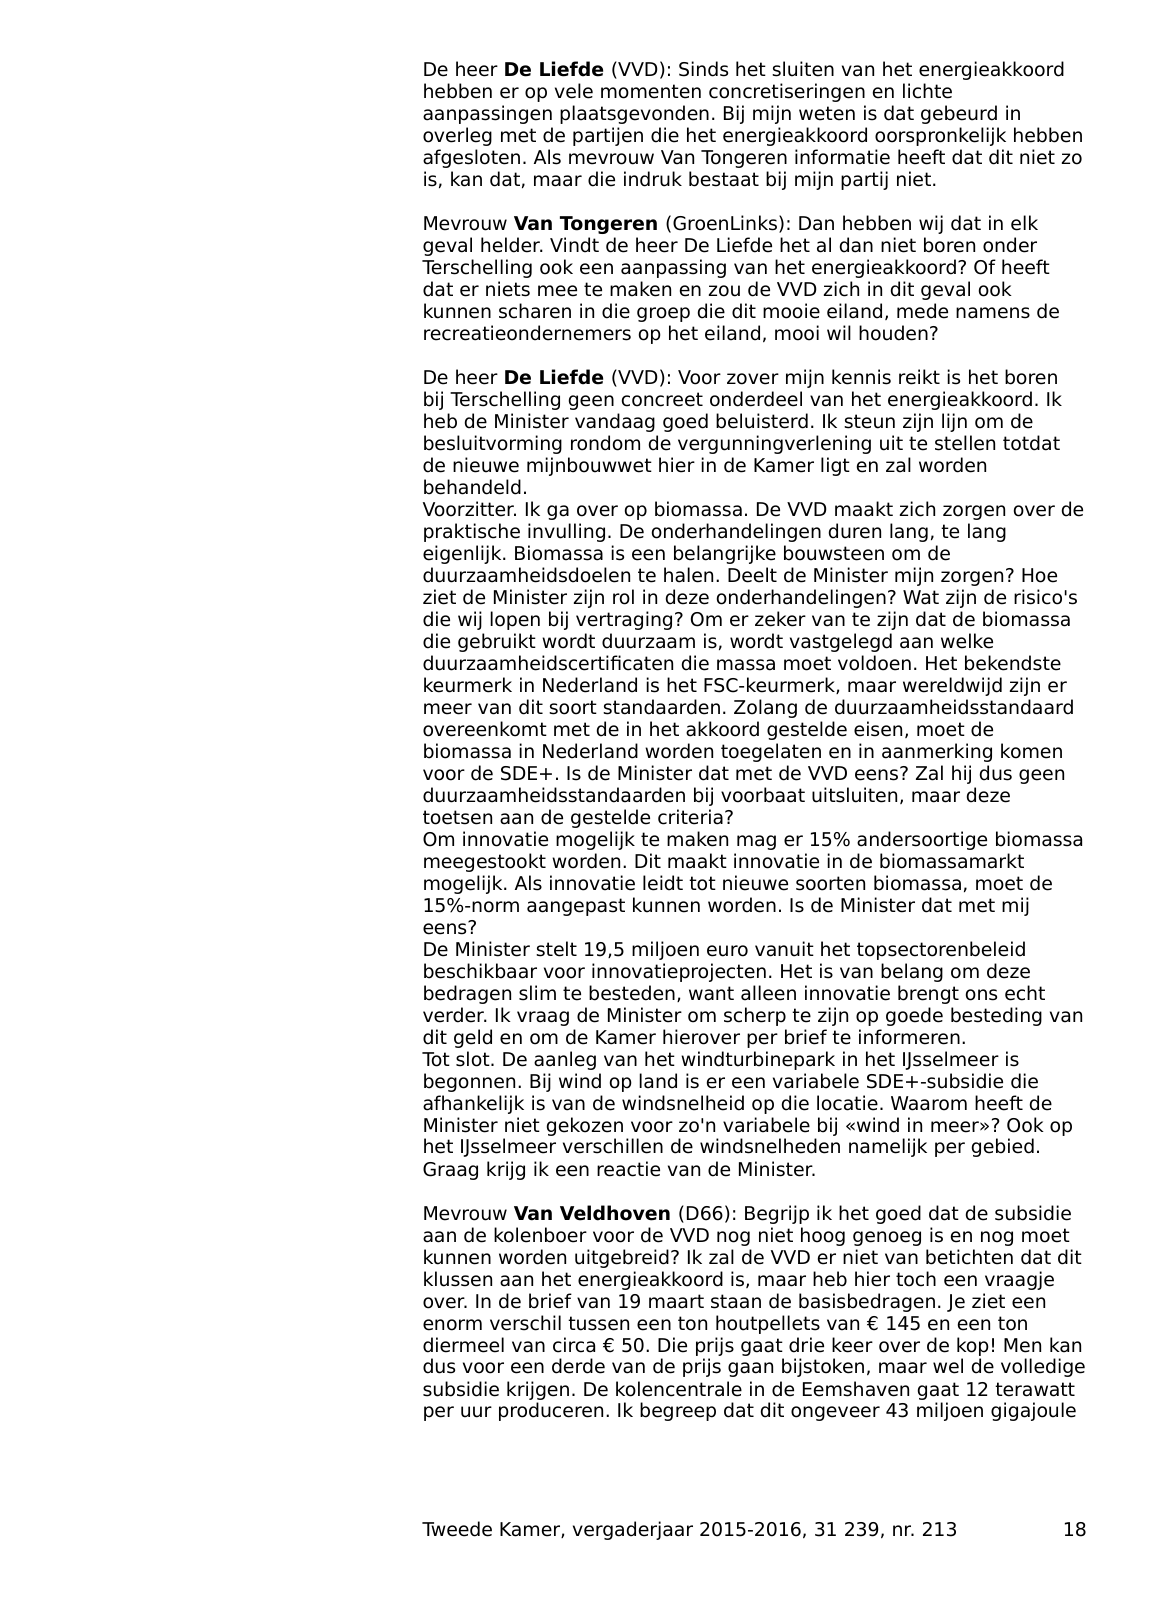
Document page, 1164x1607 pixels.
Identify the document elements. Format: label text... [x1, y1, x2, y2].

text Tot slot. De aanleg van het windturbinepark in het IJsselmeer is begonnen. Bij wind op land is er een variabele SDE+-subsidie die afhankelijk is van de windsnelheid op die locatie. Waarom heeft de Minister niet gekozen voor zo'n variabele bij «wind in meer»? Ook op het IJsselmeer verschillen de windsnelheden namelijk per gebied. Graag krijg ik een reactie van de Minister. [422, 1048, 1087, 1180]
text De Minister stelt 19,5 miljoen euro vanuit het topsectorenbeleid beschikbaar voor innovatieprojecten. Het is van belang om deze bedragen slim te besteden, want alleen innovatie brengt ons echt verder. Ik vraag de Minister om scherp te zijn op goede besteding van dit geld en om de Kamer hierover per brief te informeren. [422, 939, 1087, 1048]
text Voorzitter. Ik ga over op biomassa. De VVD maakt zich zorgen over de praktische invulling. De onderhandelingen duren lang, te lang eigenlijk. Biomassa is een belangrijke bouwsteen om de duurzaamheidsdoelen te halen. Deelt de Minister mijn zorgen? Hoe ziet de Minister zijn rol in deze onderhandelingen? Wat zijn de risico's die wij lopen bij vertraging? Om er zeker van te zijn dat de biomassa die gebruikt wordt duurzaam is, wordt vastgelegd aan welke duurzaamheidscertificaten die massa moet voldoen. Het bekendste keurmerk in Nederland is het FSC-keurmerk, maar wereldwijd zijn er meer van dit soort standaarden. Zolang de duurzaamheidsstandaard overeenkomt met de in het akkoord gestelde eisen, moet de biomassa in Nederland worden toegelaten en in aanmerking komen voor de SDE+. Is de Minister dat met de VVD eens? Zal hij dus geen duurzaamheidsstandaarden bij voorbaat uitsluiten, maar deze toetsen aan de gestelde criteria? [422, 499, 1087, 829]
text Om innovatie mogelijk te maken mag er 15% andersoortige biomassa meegestookt worden. Dit maakt innovatie in de biomassamarkt mogelijk. Als innovatie leidt tot nieuwe soorten biomassa, moet de 15%-norm aangepast kunnen worden. Is de Minister dat met mij eens? [422, 829, 1087, 939]
text Mevrouw Van Tongeren (GroenLinks): Dan hebben wij dat in elk geval helder. Vindt de heer De Liefde het al dan niet boren onder Terschelling ook een aanpassing van het energieakkoord? Of heeft dat er niets mee te maken en zou de VVD zich in dit geval ook kunnen scharen in die groep die dit mooie eiland, mede namens de recreatieondernemers op het eiland, mooi wil houden? [422, 213, 1087, 345]
text Mevrouw Van Veldhoven (D66): Begrijp ik het goed dat de subsidie aan de kolenboer voor de VVD nog niet hoog genoeg is en nog moet kunnen worden uitgebreid? Ik zal de VVD er niet van betichten dat dit klussen aan het energieakkoord is, maar heb hier toch een vraagje over. In de brief van 19 maart staan de basisbedragen. Je ziet een enorm verschil tussen een ton houtpellets van € 145 en een ton diermeel van circa € 50. Die prijs gaat drie keer over de kop! Men kan dus voor een derde van de prijs gaan bijstoken, maar wel de volledige subsidie krijgen. De kolencentrale in de Eemshaven gaat 12 terawatt per uur produceren. Ik begreep dat dit ongeveer 43 miljoen gigajoule [422, 1203, 1087, 1422]
text De heer De Liefde (VVD): Voor zover mijn kennis reikt is het boren bij Terschelling geen concreet onderdeel van het energieakkoord. Ik heb de Minister vandaag goed beluisterd. Ik steun zijn lijn om de besluitvorming rondom de vergunningverlening uit te stellen totdat de nieuwe mijnbouwwet hier in de Kamer ligt en zal worden behandeld. [422, 367, 1087, 499]
text De heer De Liefde (VVD): Sinds het sluiten van het energieakkoord hebben er op vele momenten concretiseringen en lichte aanpassingen plaatsgevonden. Bij mijn weten is dat gebeurd in overleg met de partijen die het energieakkoord oorspronkelijk hebben afgesloten. Als mevrouw Van Tongeren informatie heeft dat dit niet zo is, kan dat, maar die indruk bestaat bij mijn partij niet. [422, 59, 1087, 191]
